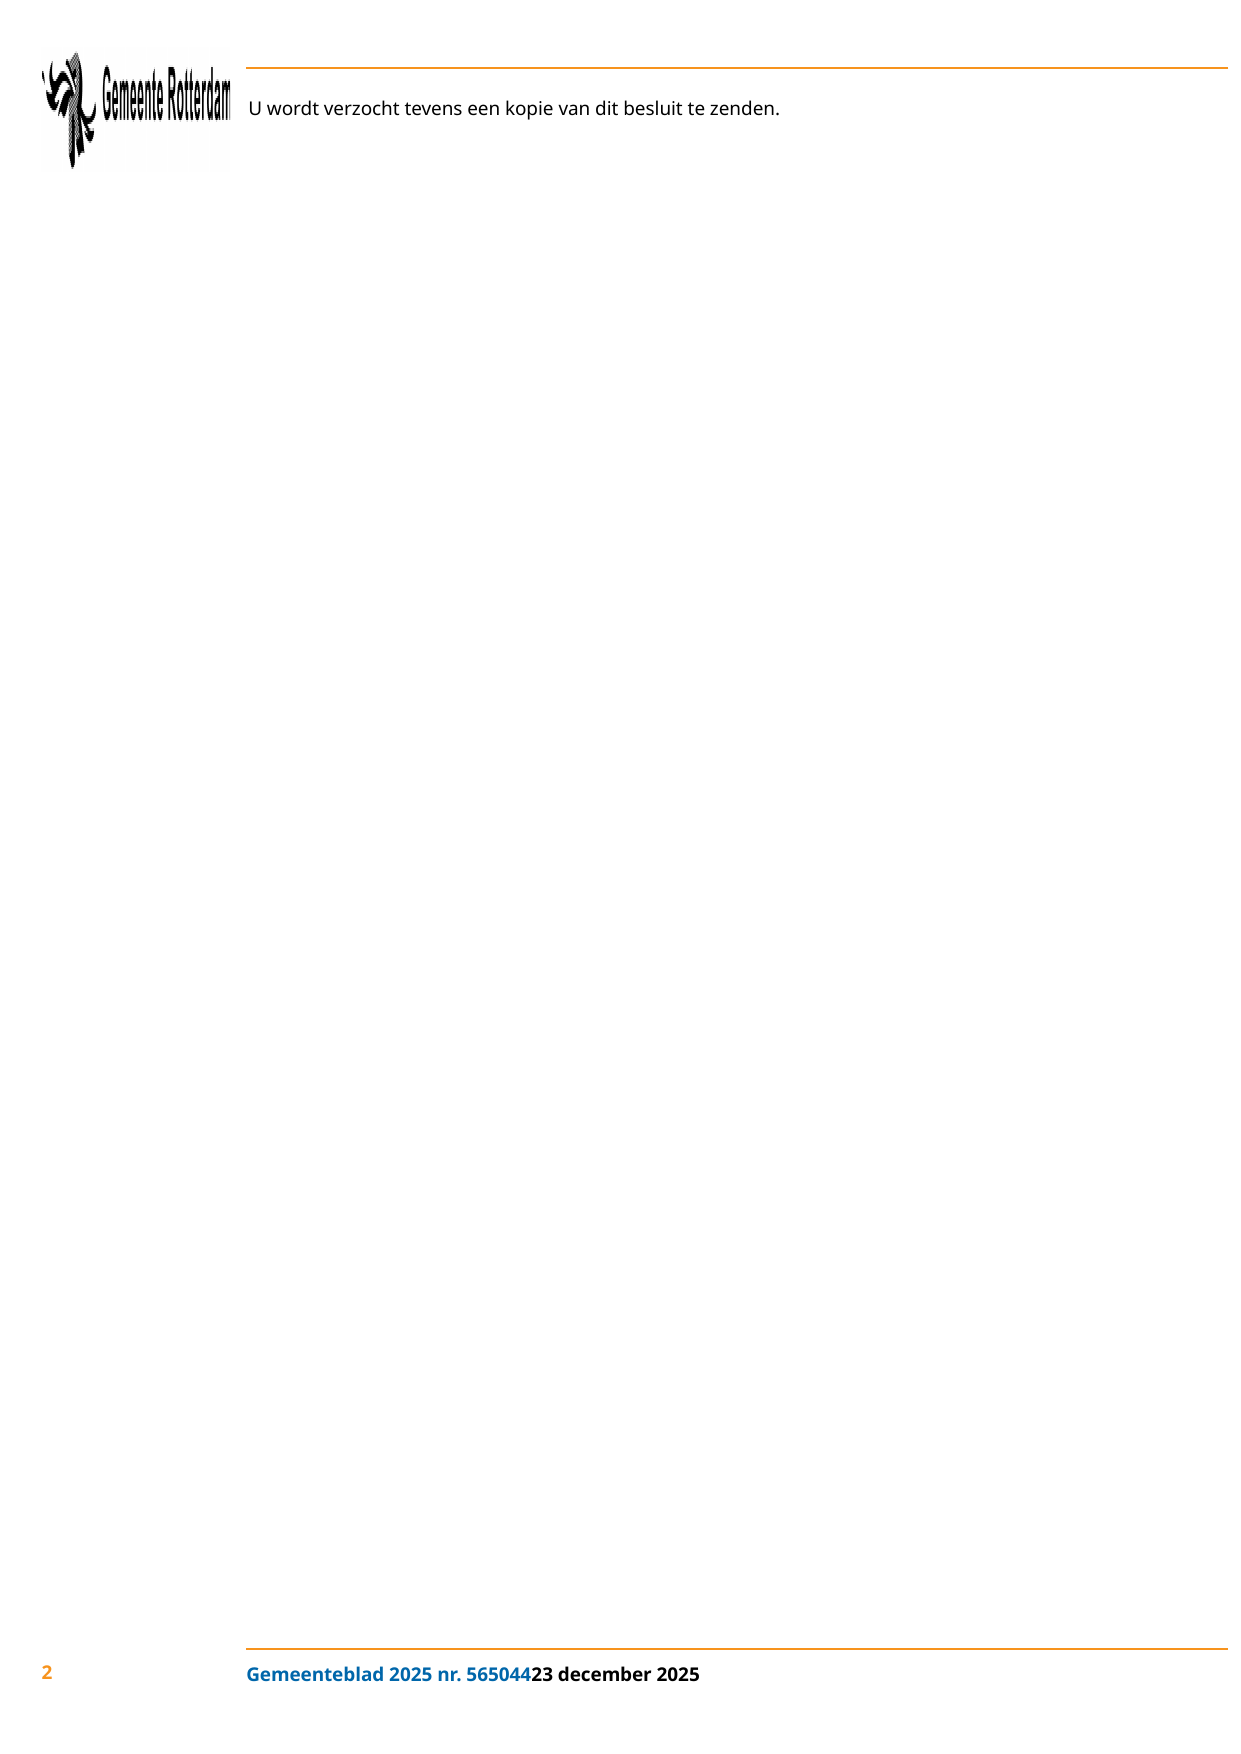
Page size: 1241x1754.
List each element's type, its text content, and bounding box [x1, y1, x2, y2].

picture [41, 47, 231, 172]
text U wordt verzocht tevens een kopie van dit besluit te zenden. [248, 95, 1152, 121]
